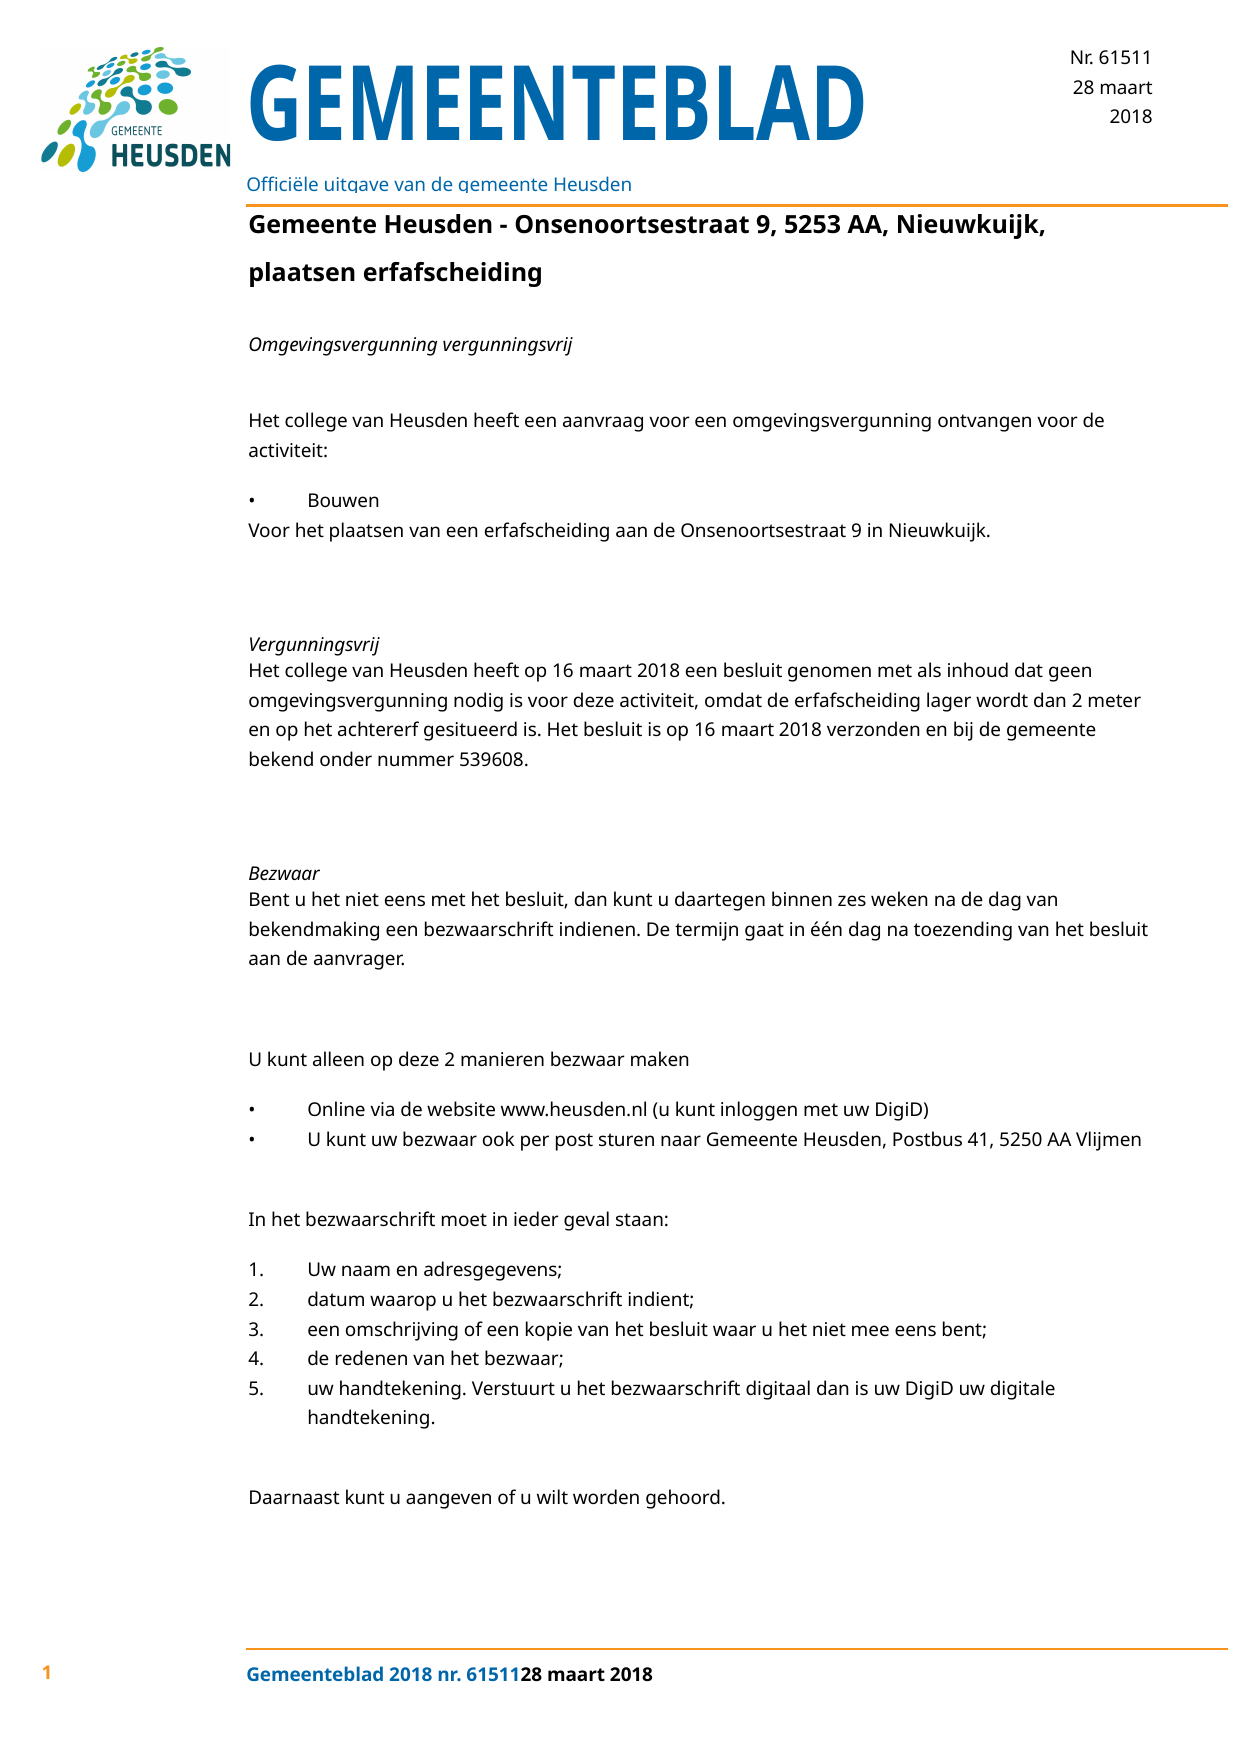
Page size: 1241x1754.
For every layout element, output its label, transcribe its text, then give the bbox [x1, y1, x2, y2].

list de redenen van het bezwaar; [248, 1345, 1152, 1371]
list Bouwen [248, 488, 1152, 513]
list Online via de website www.heusden.nl (u kunt inloggen met uw DigiD) [248, 1097, 1152, 1122]
text In het bezwaarschrift moet in ieder geval staan: [248, 1206, 1152, 1232]
picture [41, 47, 231, 172]
text Het college van Heusden heeft een aanvraag voor een omgevingsvergunning ontvangen voor de activiteit: [248, 408, 1152, 463]
text Vergunningsvrij [248, 632, 1152, 657]
text Gemeente Heusden - Onsenoortsestraat 9, 5253 AA, Nieuwkuijk, plaatsen erfafscheiding [248, 207, 1152, 288]
list uw handtekening. Verstuurt u het bezwaarschrift digitaal dan is uw DigiD uw digitale handtekening. [248, 1375, 1152, 1430]
list U kunt uw bezwaar ook per post sturen naar Gemeente Heusden, Postbus 41, 5250 AA Vlijmen [248, 1126, 1152, 1152]
text Bezwaar [248, 860, 1152, 886]
text Het college van Heusden heeft op 16 maart 2018 een besluit genomen met als inhoud dat geen omgevingsvergunning nodig is voor deze activiteit, omdat de erfafscheiding lager wordt dan 2 meter en op het achtererf gesitueerd is. Het besluit is op 16 maart 2018 verzonden en bij de gemeente bekend onder nummer 539608. [248, 657, 1152, 772]
list datum waarop u het bezwaarschrift indient; [248, 1286, 1152, 1312]
text Voor het plaatsen van een erfafscheiding aan de Onsenoortsestraat 9 in Nieuwkuijk. [248, 517, 1152, 543]
text Omgevingsvergunning vergunningsvrij [248, 331, 1152, 357]
list een omschrijving of een kopie van het besluit waar u het niet mee eens bent; [248, 1316, 1152, 1341]
text Daarnaast kunt u aangeven of u wilt worden gehoord. [248, 1484, 1152, 1510]
list Uw naam en adresgegevens; [248, 1257, 1152, 1282]
text U kunt alleen op deze 2 manieren bezwaar maken [248, 1046, 1152, 1072]
text Bent u het niet eens met het besluit, dan kunt u daartegen binnen zes weken na de dag van bekendmaking een bezwaarschrift indienen. De termijn gaat in één dag na toezending van het besluit aan de aanvrager. [248, 886, 1152, 971]
